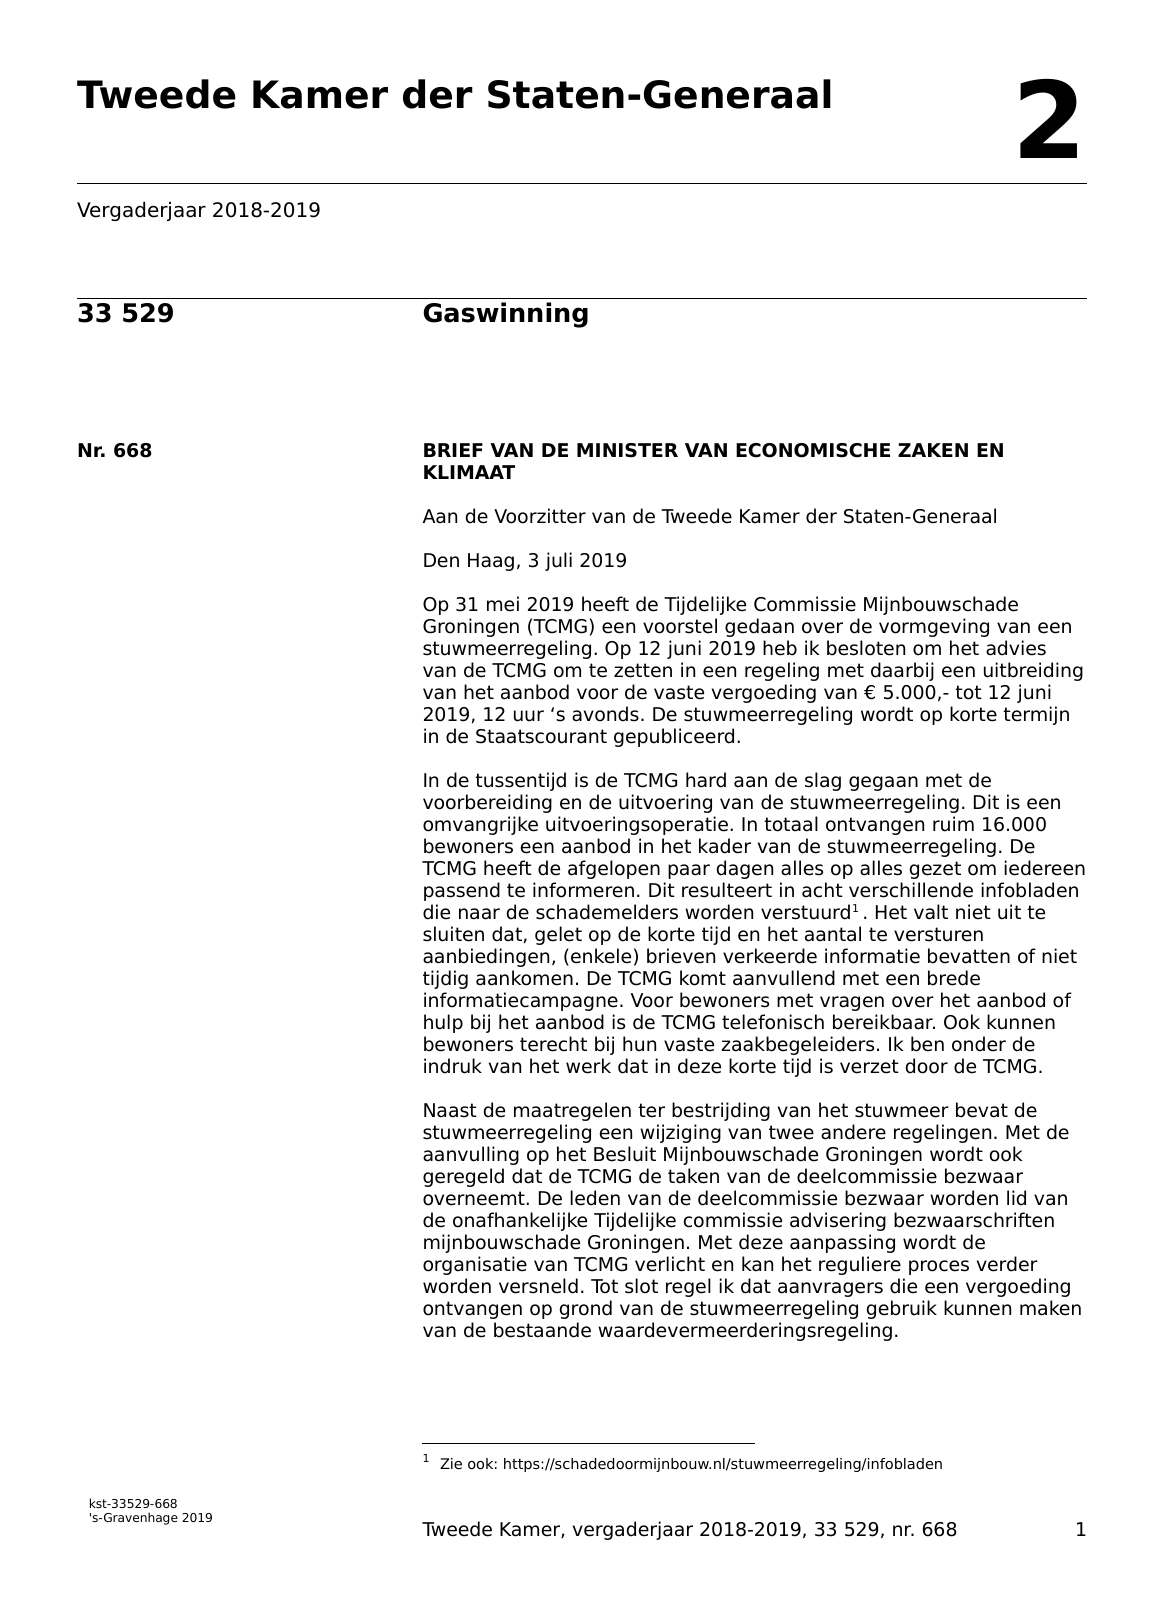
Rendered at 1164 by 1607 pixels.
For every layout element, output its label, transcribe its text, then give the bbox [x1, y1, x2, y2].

text Op 31 mei 2019 heeft de Tijdelijke Commissie Mijnbouwschade Groningen (TCMG) een voorstel gedaan over de vormgeving van een stuwmeerregeling. Op 12 juni 2019 heb ik besloten om het advies van de TCMG om te zetten in een regeling met daarbij een uitbreiding van het aanbod voor de vaste vergoeding van € 5.000,- tot 12 juni 2019, 12 uur ‘s avonds. De stuwmeerregeling wordt op korte termijn in de Staatscourant gepubliceerd. [422, 594, 1087, 748]
table_cell Vergaderjaar 2018-2019 [77, 184, 1087, 298]
text Zie ook: https://schadedoormijnbouw.nl/stuwmeerregeling/infobladen [422, 1452, 1087, 1474]
text In de tussentijd is de TCMG hard aan de slag gegaan met de voorbereiding en de uitvoering van de stuwmeerregeling. Dit is een omvangrijke uitvoeringsoperatie. In totaal ontvangen ruim 16.000 bewoners een aanbod in het kader van de stuwmeerregeling. De TCMG heeft de afgelopen paar dagen alles op alles gezet om iedereen passend te informeren. Dit resulteert in acht verschillende infobladen die naar de schademelders worden verstuurd. Het valt niet uit te sluiten dat, gelet op de korte tijd en het aantal te versturen aanbiedingen, (enkele) brieven verkeerde informatie bevatten of niet tijdig aankomen. De TCMG komt aanvullend met een brede informatiecampagne. Voor bewoners met vragen over het aanbod of hulp bij het aanbod is de TCMG telefonisch bereikbaar. Ook kunnen bewoners terecht bij hun vaste zaakbegeleiders. Ik ben onder de indruk van het werk dat in deze korte tijd is verzet door de TCMG. [422, 770, 1087, 1078]
table_header 2 [886, 59, 1087, 183]
subtitle Nr. 668 BRIEF VAN DE MINISTER VAN ECONOMISCHE ZAKEN EN KLIMAAT [77, 440, 1087, 484]
table_header Tweede Kamer der Staten-Generaal [77, 59, 886, 183]
text 's-Gravenhage 2019 [88, 1511, 323, 1525]
text Aan de Voorzitter van de Tweede Kamer der Staten-Generaal [422, 506, 1087, 528]
text Naast de maatregelen ter bestrijding van het stuwmeer bevat de stuwmeerregeling een wijziging van twee andere regelingen. Met de aanvulling op het Besluit Mijnbouwschade Groningen wordt ook geregeld dat de TCMG de taken van de deelcommissie bezwaar overneemt. De leden van de deelcommissie bezwaar worden lid van de onafhankelijke Tijdelijke commissie advisering bezwaarschriften mijnbouwschade Groningen. Met deze aanpassing wordt de organisatie van TCMG verlicht en kan het reguliere proces verder worden versneld. Tot slot regel ik dat aanvragers die een vergoeding ontvangen op grond van de stuwmeerregeling gebruik kunnen maken van de bestaande waardevermeerderingsregeling. [422, 1100, 1087, 1342]
subtitle 33 529 Gaswinning [77, 299, 1087, 329]
text Den Haag, 3 juli 2019 [422, 550, 1087, 572]
text kst-33529-668 [88, 1497, 323, 1511]
